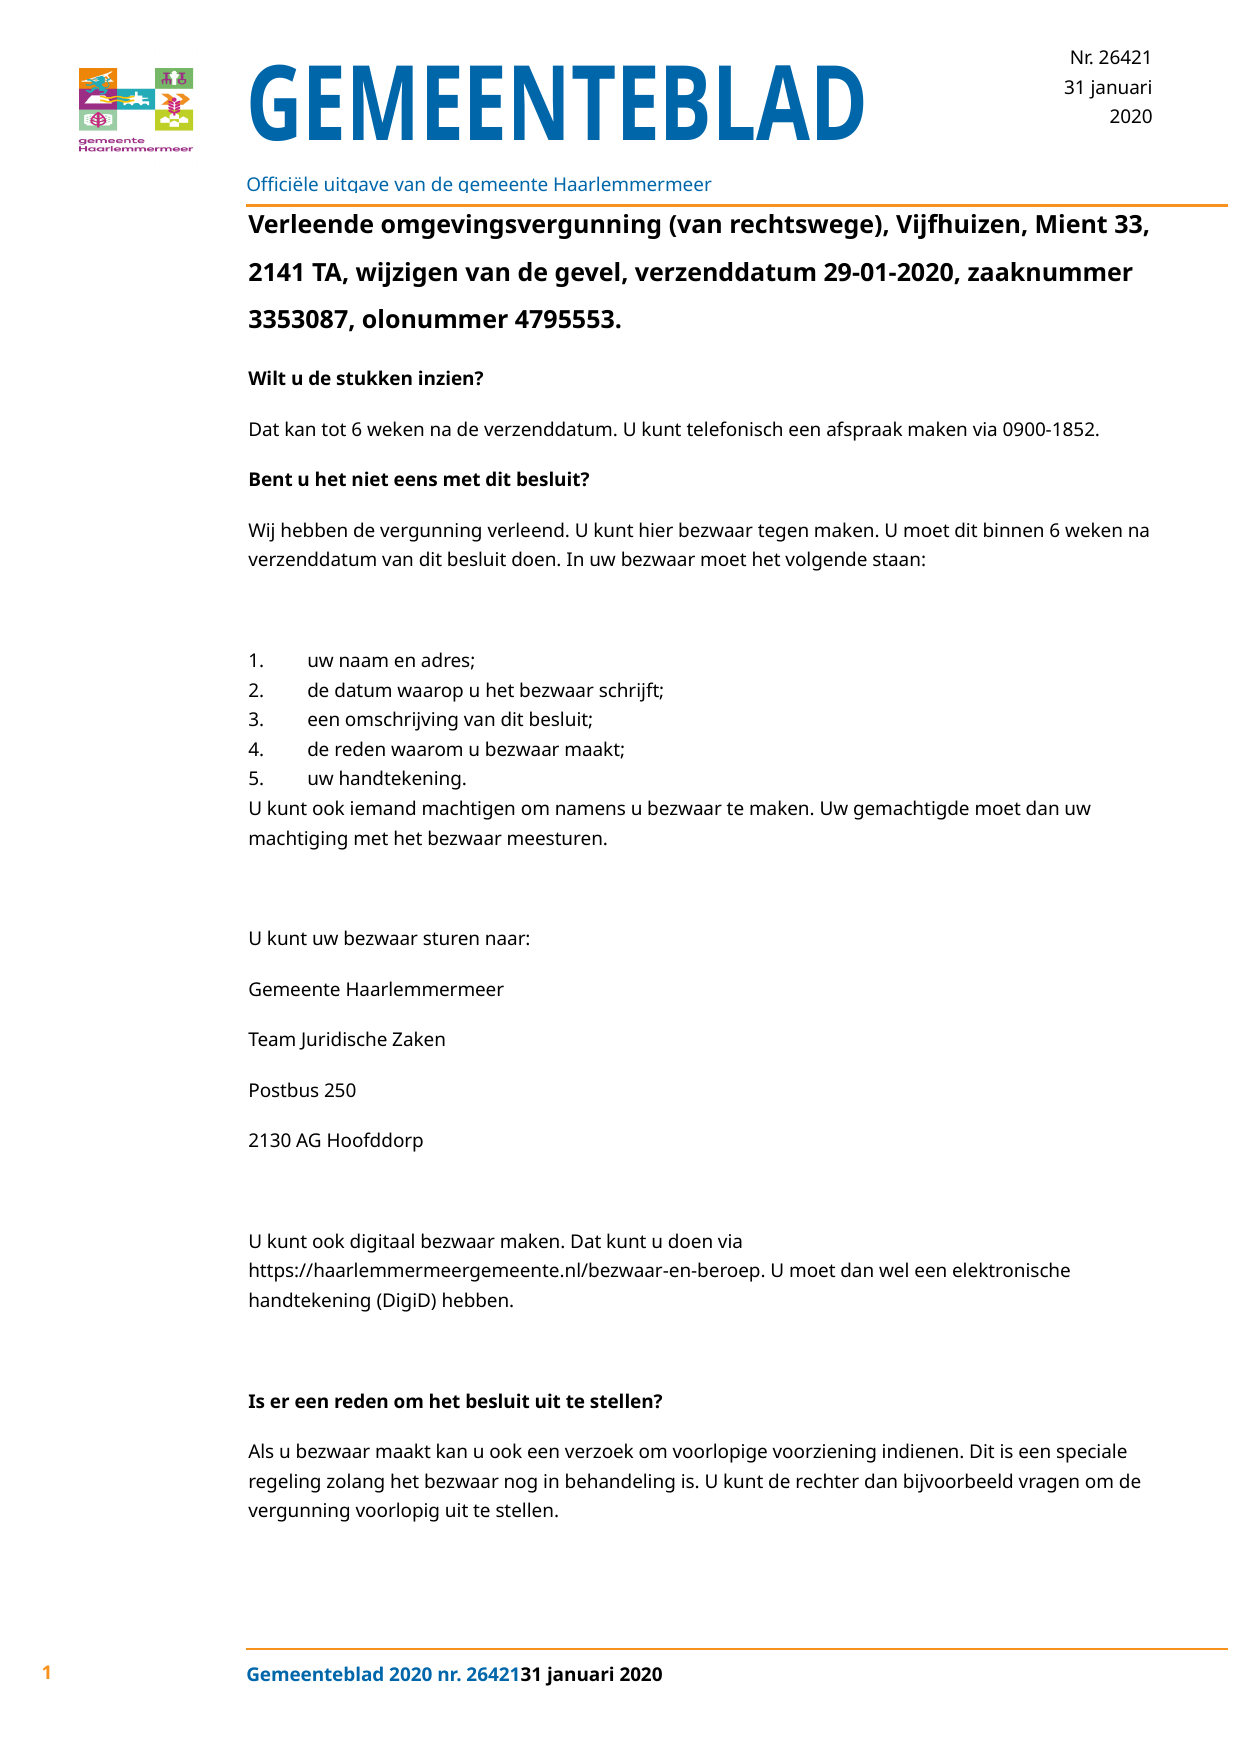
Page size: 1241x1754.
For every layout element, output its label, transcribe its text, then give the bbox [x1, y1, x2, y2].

list de reden waarom u bezwaar maakt; [248, 736, 1152, 762]
list een omschrijving van dit besluit; [248, 706, 1152, 732]
text U kunt ook digitaal bezwaar maken. Dat kunt u doen via https://haarlemmermeergemeente.nl/bezwaar-en-beroep. U moet dan wel een elektronische handtekening (DigiD) hebben. [248, 1228, 1152, 1313]
text Gemeente Haarlemmermeer [248, 976, 1152, 1002]
text 2130 AG Hoofddorp [248, 1127, 1152, 1153]
text Dat kan tot 6 weken na de verzenddatum. U kunt telefonisch een afspraak maken via 0900-1852. [248, 416, 1152, 442]
text Postbus 250 [248, 1077, 1152, 1102]
text U kunt ook iemand machtigen om namens u bezwaar te maken. Uw gemachtigde moet dan uw machtiging met het bezwaar meesturen. [248, 795, 1152, 850]
picture [41, 47, 231, 172]
list uw handtekening. [248, 766, 1152, 791]
text Verleende omgevingsvergunning (van rechtswege), Vijfhuizen, Mient 33, 2141 TA, wijzigen van de gevel, verzenddatum 29-01-2020, zaaknummer 3353087, olonummer 4795553. [248, 207, 1152, 336]
list de datum waarop u het bezwaar schrijft; [248, 677, 1152, 702]
text Wij hebben de vergunning verleend. U kunt hier bezwaar tegen maken. U moet dit binnen 6 weken na verzenddatum van dit besluit doen. In uw bezwaar moet het volgende staan: [248, 517, 1152, 572]
text Bent u het niet eens met dit besluit? [248, 466, 1152, 492]
list uw naam en adres; [248, 647, 1152, 673]
text Wilt u de stukken inzien? [248, 366, 1152, 391]
text Als u bezwaar maakt kan u ook een verzoek om voorlopige voorziening indienen. Dit is een speciale regeling zolang het bezwaar nog in behandeling is. U kunt de rechter dan bijvoorbeeld vragen om de vergunning voorlopig uit te stellen. [248, 1438, 1152, 1523]
text Is er een reden om het besluit uit te stellen? [248, 1388, 1152, 1414]
text U kunt uw bezwaar sturen naar: [248, 926, 1152, 951]
text Team Juridische Zaken [248, 1026, 1152, 1052]
